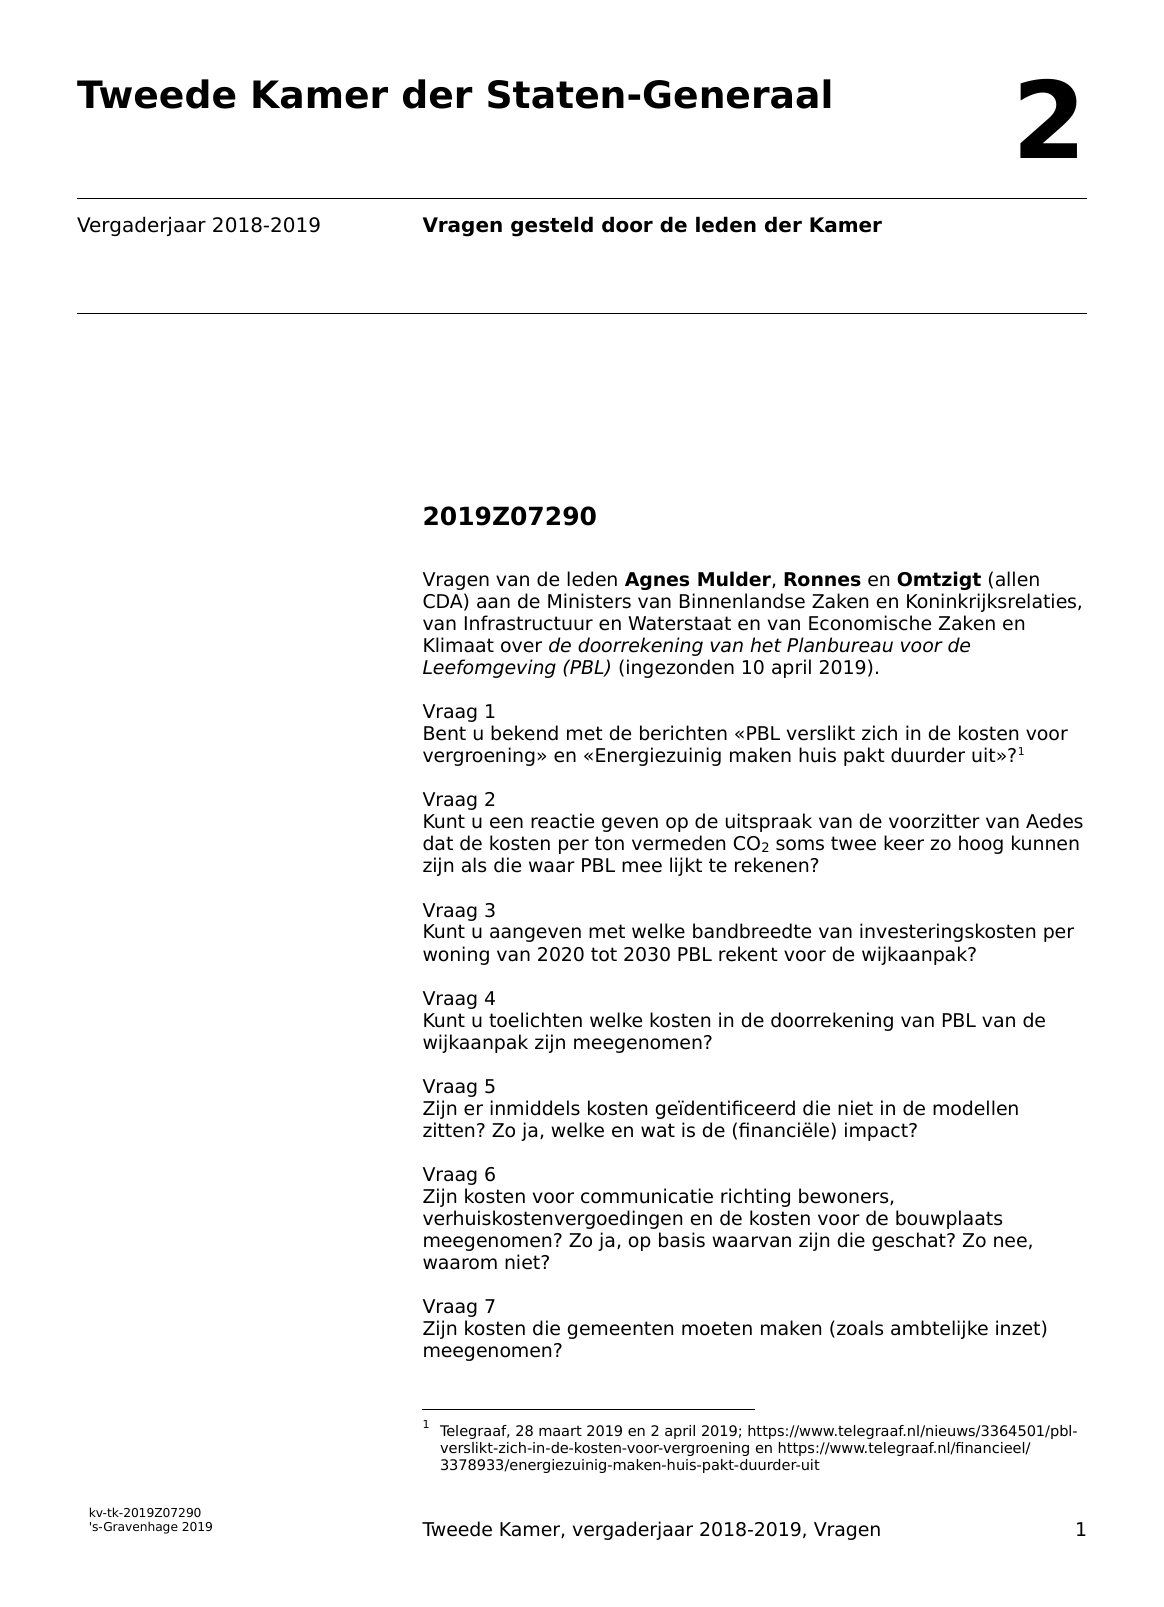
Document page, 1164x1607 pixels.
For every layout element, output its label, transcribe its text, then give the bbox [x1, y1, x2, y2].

text Vraag 2 [422, 789, 1087, 811]
text Vraag 7 [422, 1296, 1087, 1318]
text kv-tk-2019Z07290 [88, 1506, 323, 1520]
table_header 2 [886, 59, 1087, 198]
text Telegraaf, 28 maart 2019 en 2 april 2019; https://www.telegraaf.nl/nieuws/3364501/pbl-verslikt-zich-in-de-kosten-voor-vergroening en https://www.telegraaf.nl/financieel/3378933/energiezuinig-maken-huis-pakt-duurder-uit [422, 1418, 1087, 1474]
text Kunt u een reactie geven op de uitspraak van de voorzitter van Aedes dat de kosten per ton vermeden CO2 soms twee keer zo hoog kunnen zijn als die waar PBL mee lijkt te rekenen? [422, 811, 1087, 877]
text Kunt u aangeven met welke bandbreedte van investeringskosten per woning van 2020 tot 2030 PBL rekent voor de wijkaanpak? [422, 921, 1087, 965]
text Vraag 3 [422, 899, 1087, 921]
text 's-Gravenhage 2019 [88, 1520, 323, 1534]
text Vragen van de leden Agnes Mulder, Ronnes en Omtzigt (allen CDA) aan de Ministers van Binnenlandse Zaken en Koninkrijksrelaties, van Infrastructuur en Waterstaat en van Economische Zaken en Klimaat over de doorrekening van het Planbureau voor de Leefomgeving (PBL) (ingezonden 10 april 2019). [422, 569, 1087, 679]
text Vraag 6 [422, 1164, 1087, 1186]
table_cell Vragen gesteld door de leden der Kamer [422, 199, 1087, 313]
text Kunt u toelichten welke kosten in de doorrekening van PBL van de wijkaanpak zijn meegenomen? [422, 1009, 1087, 1053]
text Vraag 4 [422, 988, 1087, 1009]
table_cell Vergaderjaar 2018-2019 [77, 199, 422, 313]
text Zijn kosten voor communicatie richting bewoners, verhuiskostenvergoedingen en de kosten voor de bouwplaats meegenomen? Zo ja, op basis waarvan zijn die geschat? Zo nee, waarom niet? [422, 1186, 1087, 1274]
table_header Tweede Kamer der Staten-Generaal [77, 59, 886, 198]
text Zijn er inmiddels kosten geïdentificeerd die niet in de modellen zitten? Zo ja, welke en wat is de (financiële) impact? [422, 1098, 1087, 1142]
text Bent u bekend met de berichten «PBL verslikt zich in de kosten voor vergroening» en «Energiezuinig maken huis pakt duurder uit»? [422, 723, 1087, 767]
text 2019Z07290 [422, 502, 1087, 531]
text Vraag 1 [422, 701, 1087, 723]
text Vraag 5 [422, 1076, 1087, 1098]
text Zijn kosten die gemeenten moeten maken (zoals ambtelijke inzet) meegenomen? [422, 1318, 1087, 1362]
